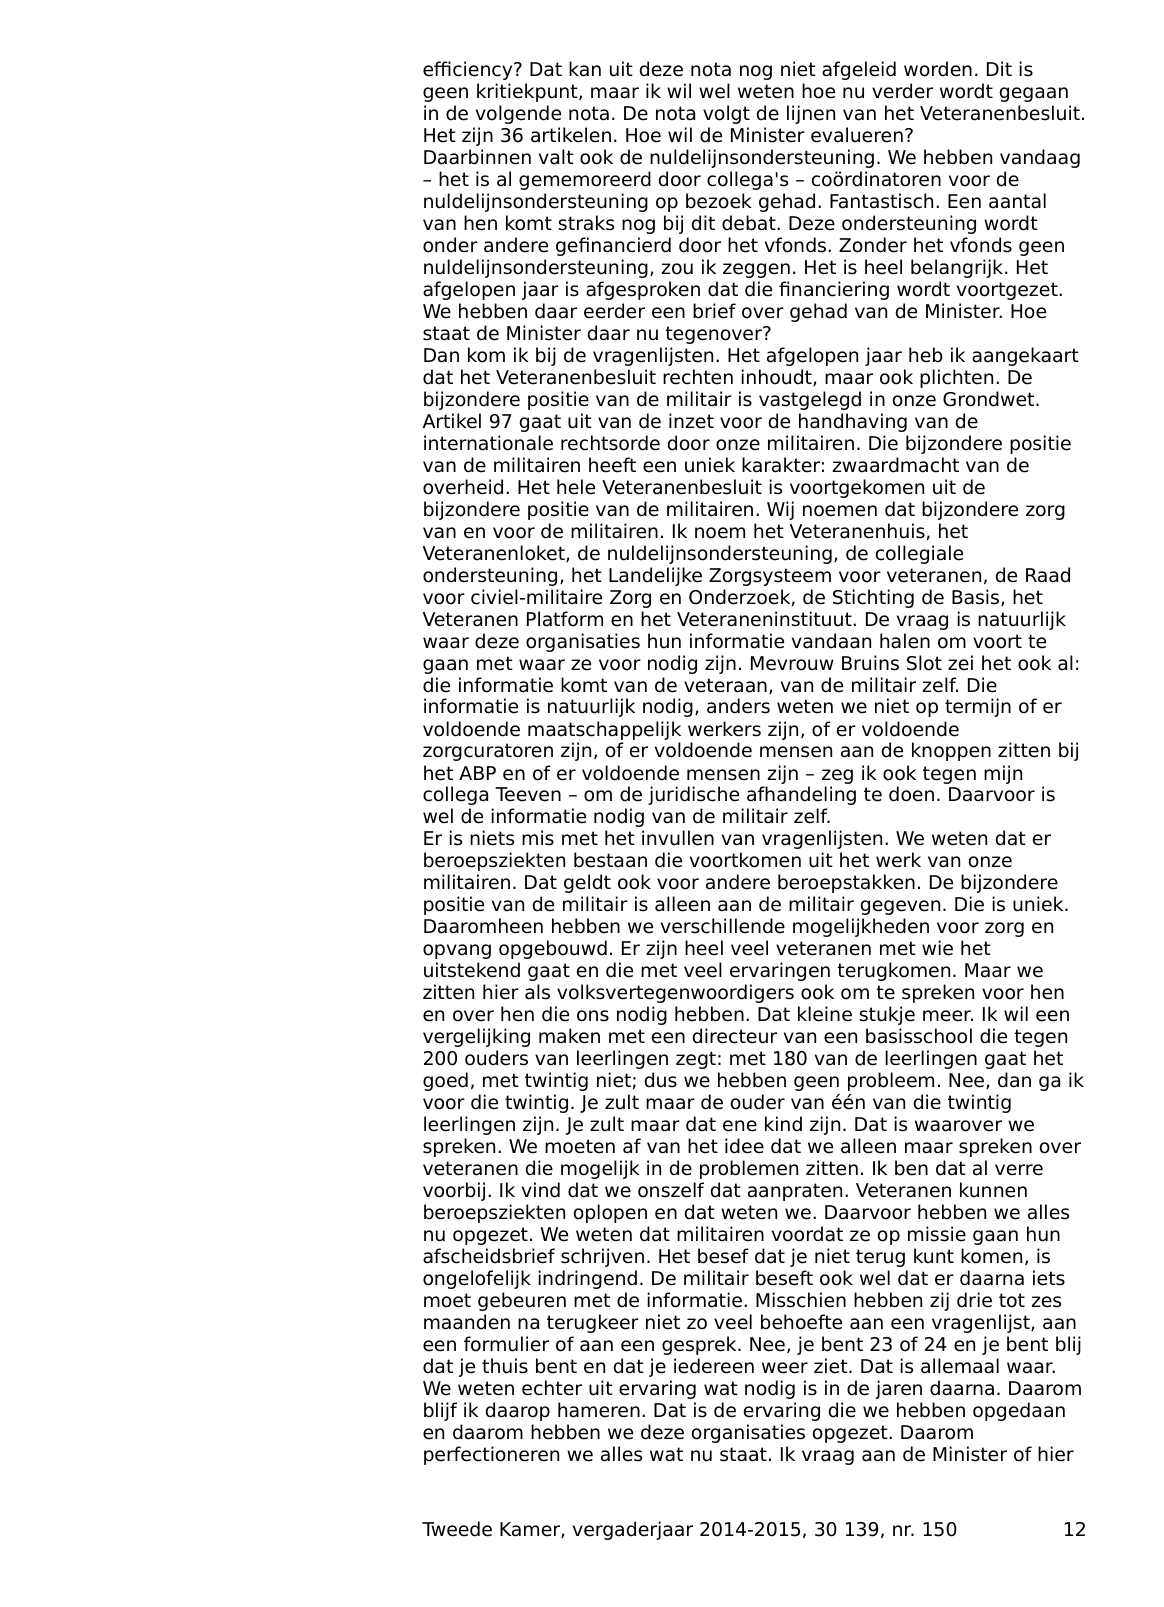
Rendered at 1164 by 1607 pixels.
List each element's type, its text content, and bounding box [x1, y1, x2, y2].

text Er is niets mis met het invullen van vragenlijsten. We weten dat er beroepsziekten bestaan die voortkomen uit het werk van onze militairen. Dat geldt ook voor andere beroepstakken. De bijzondere positie van de militair is alleen aan de militair gegeven. Die is uniek. Daaromheen hebben we verschillende mogelijkheden voor zorg en opvang opgebouwd. Er zijn heel veel veteranen met wie het uitstekend gaat en die met veel ervaringen terugkomen. Maar we zitten hier als volksvertegenwoordigers ook om te spreken voor hen en over hen die ons nodig hebben. Dat kleine stukje meer. Ik wil een vergelijking maken met een directeur van een basisschool die tegen 200 ouders van leerlingen zegt: met 180 van de leerlingen gaat het goed, met twintig niet; dus we hebben geen probleem. Nee, dan ga ik voor die twintig. Je zult maar de ouder van één van die twintig leerlingen zijn. Je zult maar dat ene kind zijn. Dat is waarover we spreken. We moeten af van het idee dat we alleen maar spreken over veteranen die mogelijk in de problemen zitten. Ik ben dat al verre voorbij. Ik vind dat we onszelf dat aanpraten. Veteranen kunnen beroepsziekten oplopen en dat weten we. Daarvoor hebben we alles nu opgezet. We weten dat militairen voordat ze op missie gaan hun afscheidsbrief schrijven. Het besef dat je niet terug kunt komen, is ongelofelijk indringend. De militair beseft ook wel dat er daarna iets moet gebeuren met de informatie. Misschien hebben zij drie tot zes maanden na terugkeer niet zo veel behoefte aan een vragenlijst, aan een formulier of aan een gesprek. Nee, je bent 23 of 24 en je bent blij dat je thuis bent en dat je iedereen weer ziet. Dat is allemaal waar. We weten echter uit ervaring wat nodig is in de jaren daarna. Daarom blijf ik daarop hameren. Dat is de ervaring die we hebben opgedaan en daarom hebben we deze organisaties opgezet. Daarom perfectioneren we alles wat nu staat. Ik vraag aan de Minister of hier [422, 828, 1087, 1466]
text Daarbinnen valt ook de nuldelijnsondersteuning. We hebben vandaag – het is al gememoreerd door collega's – coördinatoren voor de nuldelijnsondersteuning op bezoek gehad. Fantastisch. Een aantal van hen komt straks nog bij dit debat. Deze ondersteuning wordt onder andere gefinancierd door het vfonds. Zonder het vfonds geen nuldelijnsondersteuning, zou ik zeggen. Het is heel belangrijk. Het afgelopen jaar is afgesproken dat die financiering wordt voortgezet. We hebben daar eerder een brief over gehad van de Minister. Hoe staat de Minister daar nu tegenover? [422, 147, 1087, 345]
text Dan kom ik bij de vragenlijsten. Het afgelopen jaar heb ik aangekaart dat het Veteranenbesluit rechten inhoudt, maar ook plichten. De bijzondere positie van de militair is vastgelegd in onze Grondwet. Artikel 97 gaat uit van de inzet voor de handhaving van de internationale rechtsorde door onze militairen. Die bijzondere positie van de militairen heeft een uniek karakter: zwaardmacht van de overheid. Het hele Veteranenbesluit is voortgekomen uit de bijzondere positie van de militairen. Wij noemen dat bijzondere zorg van en voor de militairen. Ik noem het Veteranenhuis, het Veteranenloket, de nuldelijnsondersteuning, de collegiale ondersteuning, het Landelijke Zorgsysteem voor veteranen, de Raad voor civiel-militaire Zorg en Onderzoek, de Stichting de Basis, het Veteranen Platform en het Veteraneninstituut. De vraag is natuurlijk waar deze organisaties hun informatie vandaan halen om voort te gaan met waar ze voor nodig zijn. Mevrouw Bruins Slot zei het ook al: die informatie komt van de veteraan, van de militair zelf. Die informatie is natuurlijk nodig, anders weten we niet op termijn of er voldoende maatschappelijk werkers zijn, of er voldoende zorgcuratoren zijn, of er voldoende mensen aan de knoppen zitten bij het ABP en of er voldoende mensen zijn – zeg ik ook tegen mijn collega Teeven – om de juridische afhandeling te doen. Daarvoor is wel de informatie nodig van de militair zelf. [422, 345, 1087, 828]
text efficiency? Dat kan uit deze nota nog niet afgeleid worden. Dit is geen kritiekpunt, maar ik wil wel weten hoe nu verder wordt gegaan in de volgende nota. De nota volgt de lijnen van het Veteranenbesluit. Het zijn 36 artikelen. Hoe wil de Minister evalueren? [422, 59, 1087, 147]
